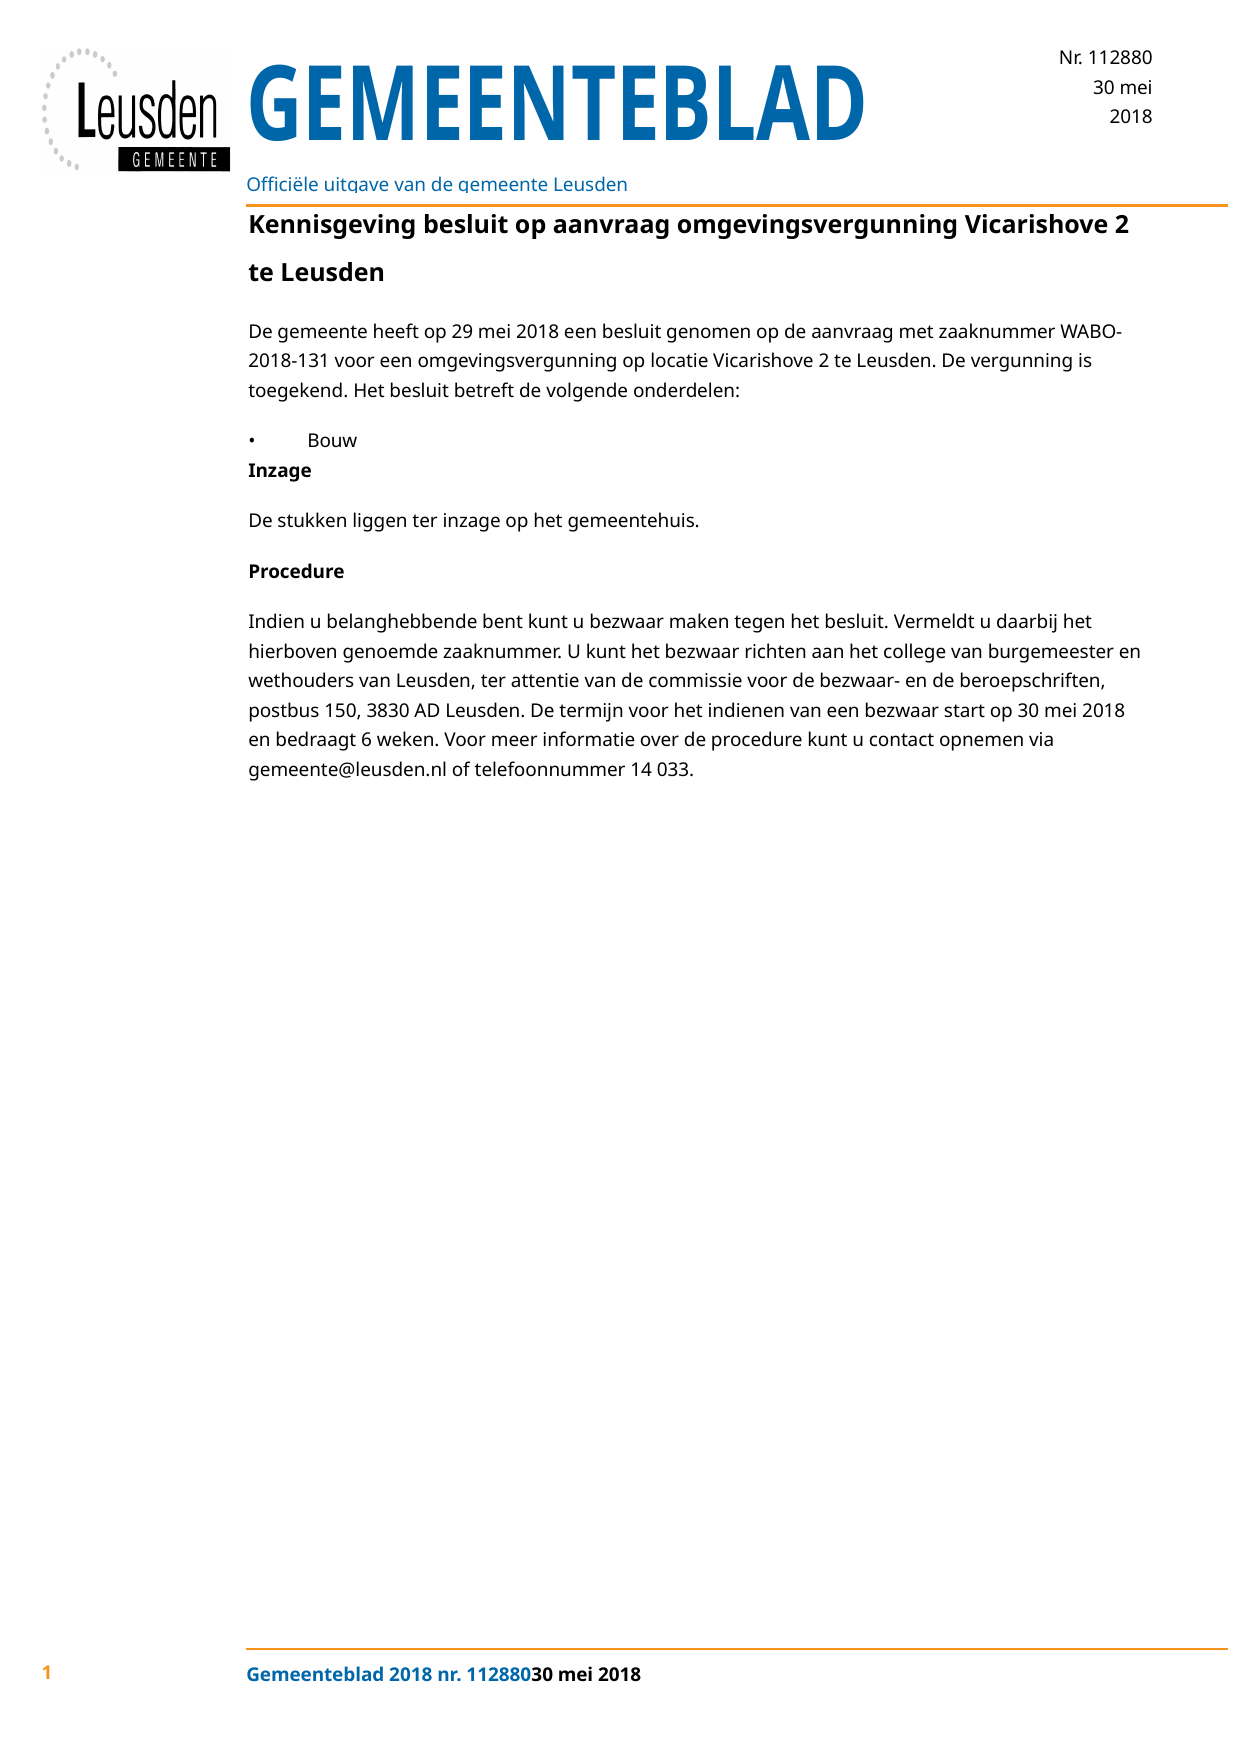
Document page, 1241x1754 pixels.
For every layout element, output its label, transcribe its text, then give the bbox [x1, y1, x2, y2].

text Inzage [248, 457, 1152, 483]
text De stukken liggen ter inzage op het gemeentehuis. [248, 507, 1152, 533]
text Kennisgeving besluit op aanvraag omgevingsvergunning Vicarishove 2 te Leusden [248, 207, 1152, 288]
picture [41, 47, 231, 172]
text De gemeente heeft op 29 mei 2018 een besluit genomen op de aanvraag met zaaknummer WABO-2018-131 voor een omgevingsvergunning op locatie Vicarishove 2 te Leusden. De vergunning is toegekend. Het besluit betreft de volgende onderdelen: [248, 318, 1152, 403]
list Bouw [248, 427, 1152, 453]
text Procedure [248, 558, 1152, 584]
text Indien u belanghebbende bent kunt u bezwaar maken tegen het besluit. Vermeldt u daarbij het hierboven genoemde zaaknummer. U kunt het bezwaar richten aan het college van burgemeester en wethouders van Leusden, ter attentie van de commissie voor de bezwaar- en de beroepschriften, postbus 150, 3830 AD Leusden. De termijn voor het indienen van een bezwaar start op 30 mei 2018 en bedraagt 6 weken. Voor meer informatie over de procedure kunt u contact opnemen via gemeente@leusden.nl of telefoonnummer 14 033. [248, 608, 1152, 782]
